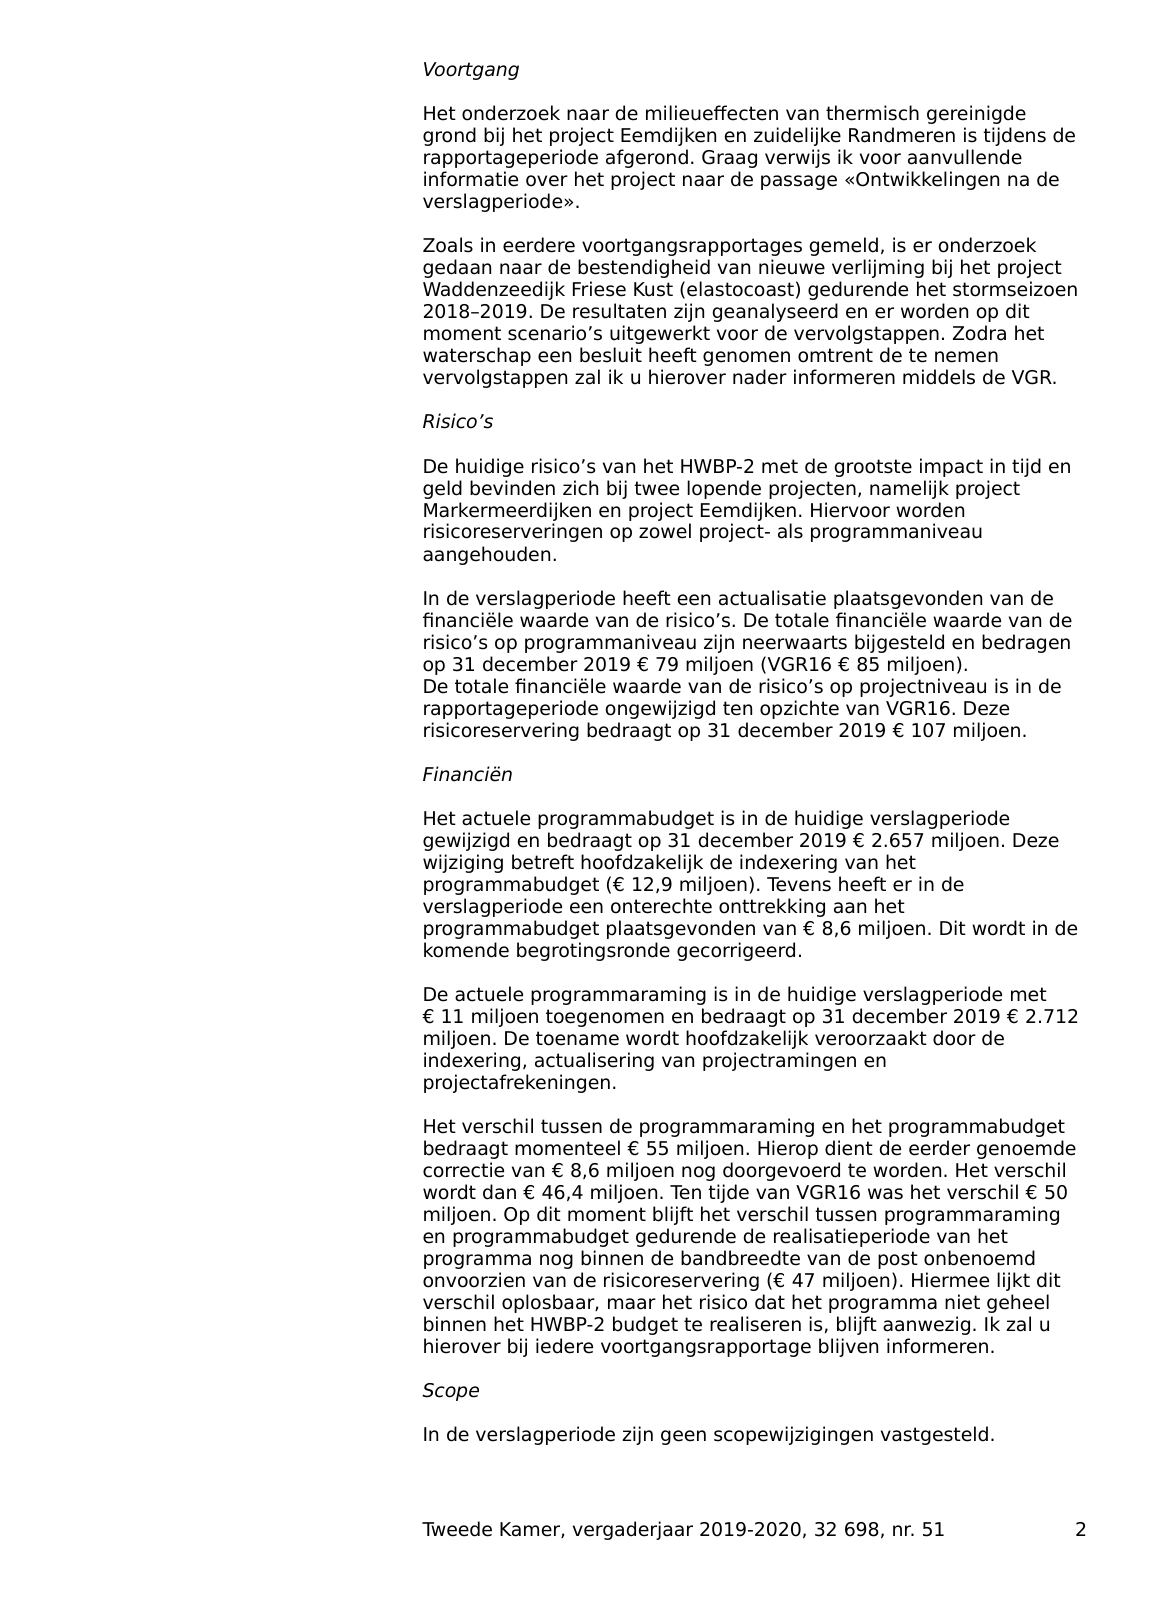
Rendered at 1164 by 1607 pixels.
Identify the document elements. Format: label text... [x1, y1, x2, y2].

text Het onderzoek naar de milieueffecten van thermisch gereinigde grond bij het project Eemdijken en zuidelijke Randmeren is tijdens de rapportageperiode afgerond. Graag verwijs ik voor aanvullende informatie over het project naar de passage «Ontwikkelingen na de verslagperiode». [422, 103, 1087, 213]
subtitle Voortgang [422, 59, 1087, 81]
subtitle Financiën [422, 764, 1087, 786]
text De totale financiële waarde van de risico’s op projectniveau is in de rapportageperiode ongewijzigd ten opzichte van VGR16. Deze risicoreservering bedraagt op 31 december 2019 € 107 miljoen. [422, 676, 1087, 741]
subtitle Scope [422, 1380, 1087, 1402]
text De actuele programmaraming is in de huidige verslagperiode met € 11 miljoen toegenomen en bedraagt op 31 december 2019 € 2.712 miljoen. De toename wordt hoofdzakelijk veroorzaakt door de indexering, actualisering van projectramingen en projectafrekeningen. [422, 984, 1087, 1094]
text In de verslagperiode heeft een actualisatie plaatsgevonden van de financiële waarde van de risico’s. De totale financiële waarde van de risico’s op programmaniveau zijn neerwaarts bijgesteld en bedragen op 31 december 2019 € 79 miljoen (VGR16 € 85 miljoen). [422, 588, 1087, 676]
text In de verslagperiode zijn geen scopewijzigingen vastgesteld. [422, 1424, 1087, 1446]
text De huidige risico’s van het HWBP-2 met de grootste impact in tijd en geld bevinden zich bij twee lopende projecten, namelijk project Markermeerdijken en project Eemdijken. Hiervoor worden risicoreserveringen op zowel project- als programmaniveau aangehouden. [422, 456, 1087, 565]
subtitle Risico’s [422, 411, 1087, 433]
text Het verschil tussen de programmaraming en het programmabudget bedraagt momenteel € 55 miljoen. Hierop dient de eerder genoemde correctie van € 8,6 miljoen nog doorgevoerd te worden. Het verschil wordt dan € 46,4 miljoen. Ten tijde van VGR16 was het verschil € 50 miljoen. Op dit moment blijft het verschil tussen programmaraming en programmabudget gedurende de realisatieperiode van het programma nog binnen de bandbreedte van de post onbenoemd onvoorzien van de risicoreservering (€ 47 miljoen). Hiermee lijkt dit verschil oplosbaar, maar het risico dat het programma niet geheel binnen het HWBP-2 budget te realiseren is, blijft aanwezig. Ik zal u hierover bij iedere voortgangsrapportage blijven informeren. [422, 1116, 1087, 1358]
text Zoals in eerdere voortgangsrapportages gemeld, is er onderzoek gedaan naar de bestendigheid van nieuwe verlijming bij het project Waddenzeedijk Friese Kust (elastocoast) gedurende het stormseizoen 2018–2019. De resultaten zijn geanalyseerd en er worden op dit moment scenario’s uitgewerkt voor de vervolgstappen. Zodra het waterschap een besluit heeft genomen omtrent de te nemen vervolgstappen zal ik u hierover nader informeren middels de VGR. [422, 235, 1087, 389]
text Het actuele programmabudget is in de huidige verslagperiode gewijzigd en bedraagt op 31 december 2019 € 2.657 miljoen. Deze wijziging betreft hoofdzakelijk de indexering van het programmabudget (€ 12,9 miljoen). Tevens heeft er in de verslagperiode een onterechte onttrekking aan het programmabudget plaatsgevonden van € 8,6 miljoen. Dit wordt in de komende begrotingsronde gecorrigeerd. [422, 808, 1087, 962]
